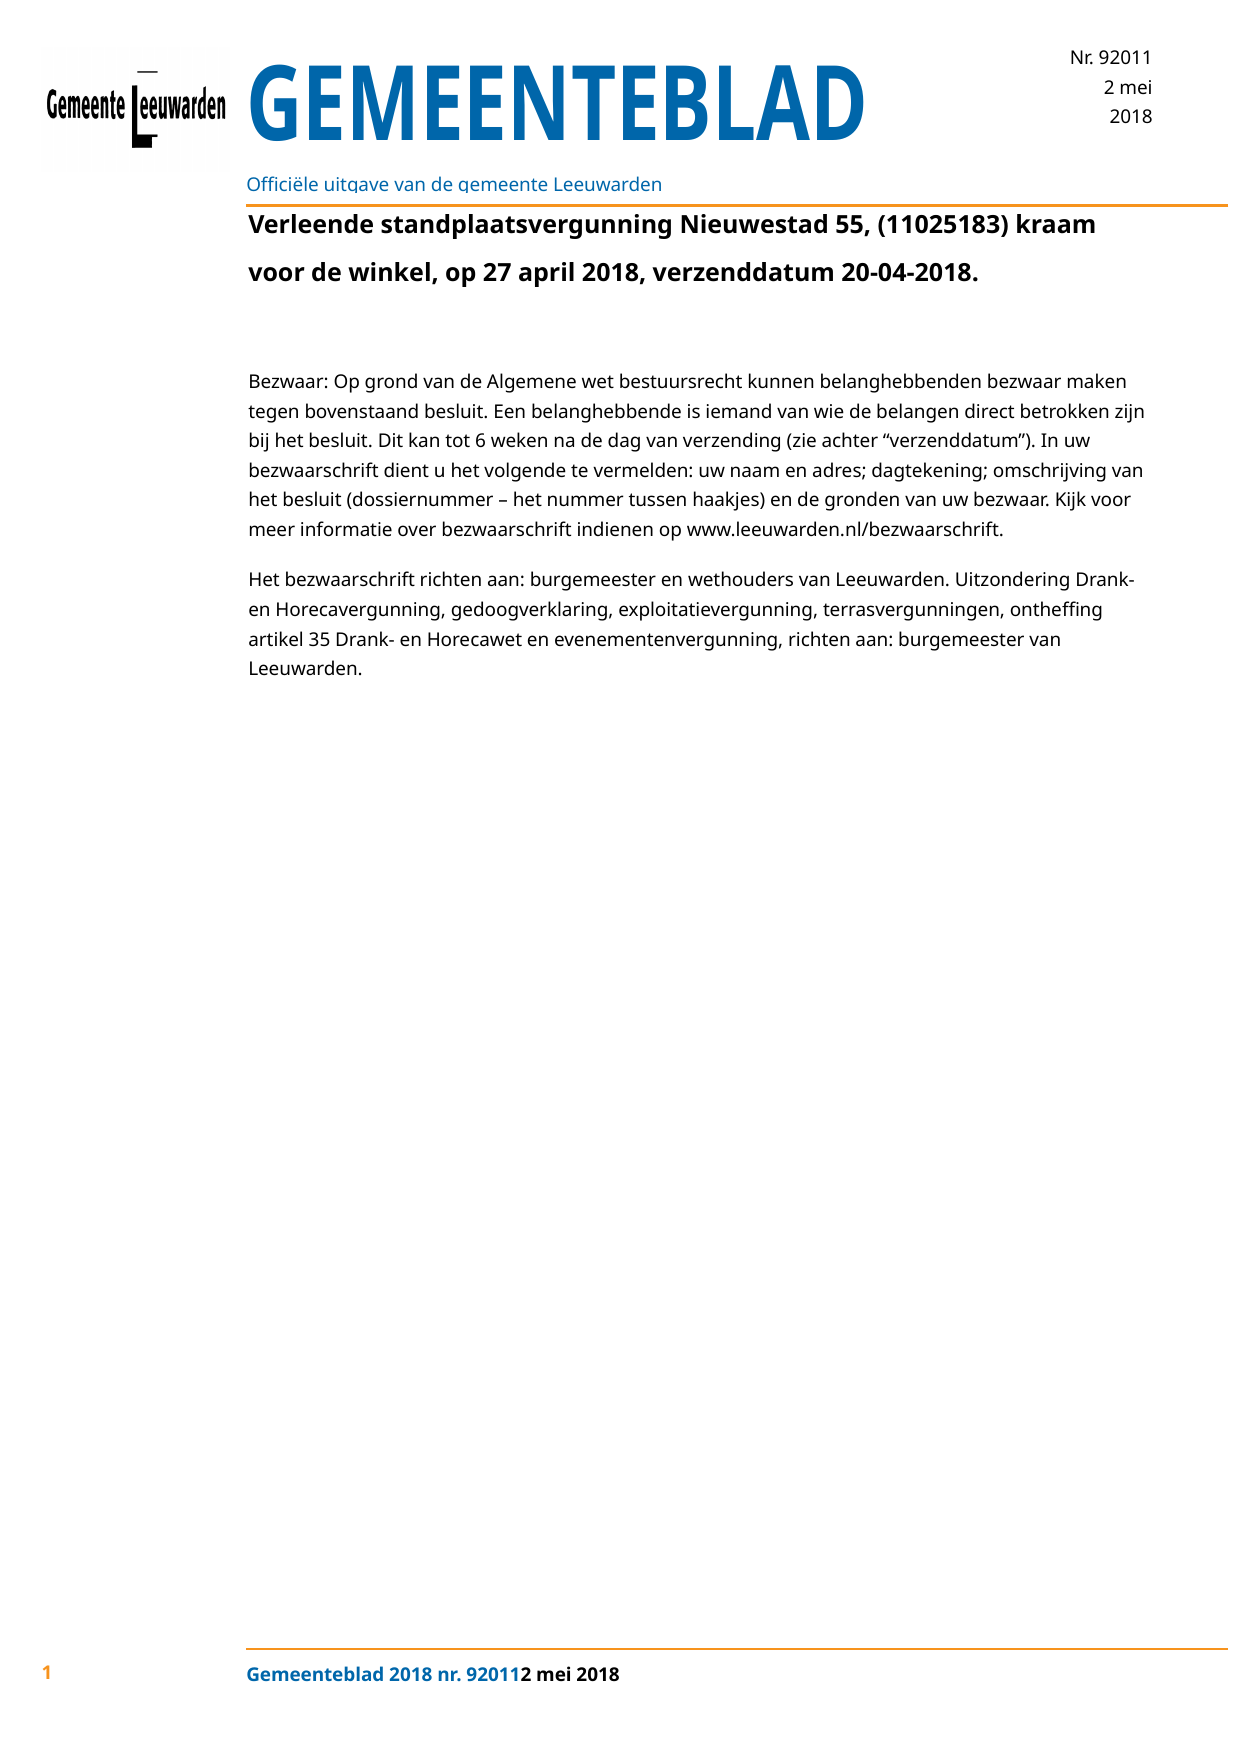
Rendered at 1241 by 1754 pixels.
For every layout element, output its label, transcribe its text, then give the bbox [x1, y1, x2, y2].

picture [41, 47, 231, 172]
text Bezwaar: Op grond van de Algemene wet bestuursrecht kunnen belanghebbenden bezwaar maken tegen bovenstaand besluit. Een belanghebbende is iemand van wie de belangen direct betrokken zijn bij het besluit. Dit kan tot 6 weken na de dag van verzending (zie achter “verzenddatum”). In uw bezwaarschrift dient u het volgende te vermelden: uw naam en adres; dagtekening; omschrijving van het besluit (dossiernummer – het nummer tussen haakjes) en de gronden van uw bezwaar. Kijk voor meer informatie over bezwaarschrift indienen op www.leeuwarden.nl/bezwaarschrift. [248, 368, 1152, 542]
text Het bezwaarschrift richten aan: burgemeester en wethouders van Leeuwarden. Uitzondering Drank- en Horecavergunning, gedoogverklaring, exploitatievergunning, terrasvergunningen, ontheffing artikel 35 Drank- en Horecawet en evenementenvergunning, richten aan: burgemeester van Leeuwarden. [248, 567, 1152, 681]
text Verleende standplaatsvergunning Nieuwestad 55, (11025183) kraam voor de winkel, op 27 april 2018, verzenddatum 20-04-2018. [248, 207, 1152, 288]
